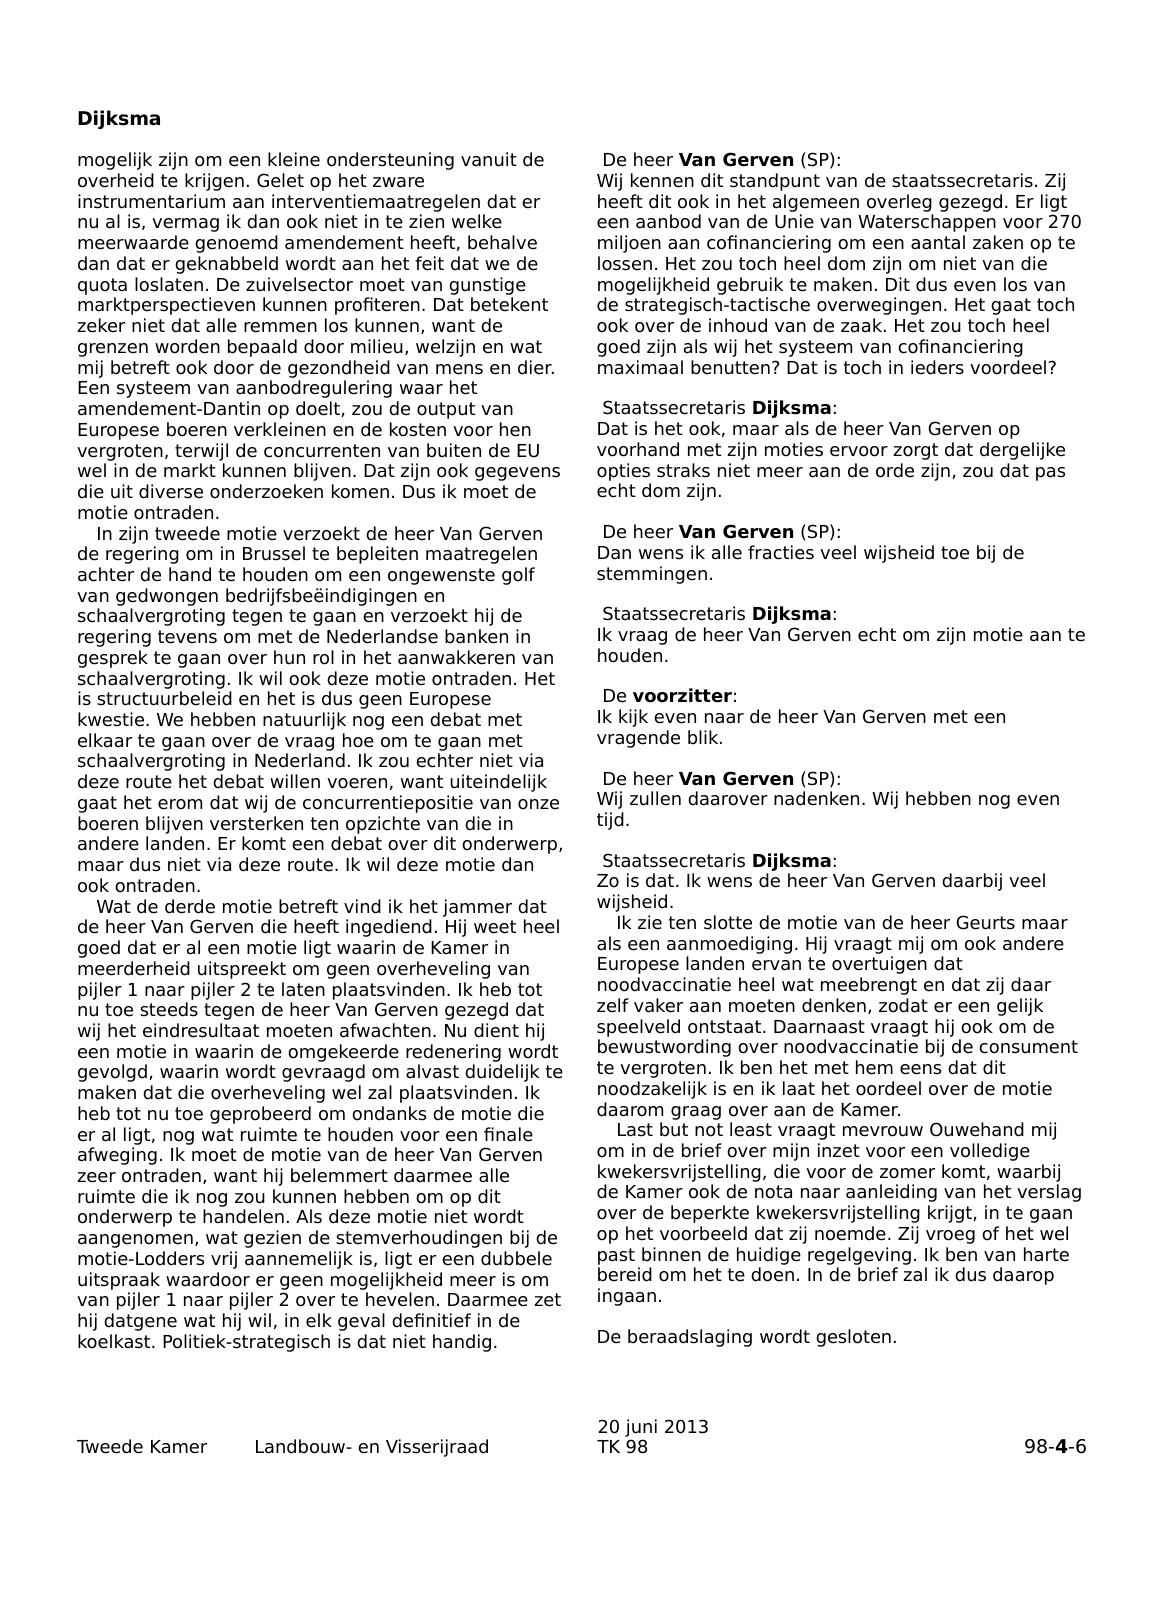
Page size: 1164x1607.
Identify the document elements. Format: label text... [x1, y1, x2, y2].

text Staatssecretaris Dijksma: [596, 851, 1087, 871]
text mogelijk zijn om een kleine ondersteuning vanuit de overheid te krijgen. Gelet op het zware instrumentarium aan interventiemaatregelen dat er nu al is, vermag ik dan ook niet in te zien welke meerwaarde genoemd amendement heeft, behalve dan dat er geknabbeld wordt aan het feit dat we de quota loslaten. De zuivelsector moet van gunstige marktperspectieven kunnen profiteren. Dat betekent zeker niet dat alle remmen los kunnen, want de grenzen worden bepaald door milieu, welzijn en wat mij betreft ook door de gezondheid van mens en dier. Een systeem van aanbodregulering waar het amendement-Dantin op doelt, zou de output van Europese boeren verkleinen en de kosten voor hen vergroten, terwijl de concurrenten van buiten de EU wel in de markt kunnen blijven. Dat zijn ook gegevens die uit diverse onderzoeken komen. Dus ik moet de motie ontraden. [77, 150, 567, 523]
text De heer Van Gerven (SP): [596, 150, 1087, 171]
text Dat is het ook, maar als de heer Van Gerven op voorhand met zijn moties ervoor zorgt dat dergelijke opties straks niet meer aan de orde zijn, zou dat pas echt dom zijn. [596, 419, 1087, 502]
text De voorzitter: [596, 686, 1087, 707]
text Wat de derde motie betreft vind ik het jammer dat de heer Van Gerven die heeft ingediend. Hij weet heel goed dat er al een motie ligt waarin de Kamer in meerderheid uitspreekt om geen overheveling van pijler 1 naar pijler 2 te laten plaatsvinden. Ik heb tot nu toe steeds tegen de heer Van Gerven gezegd dat wij het eindresultaat moeten afwachten. Nu dient hij een motie in waarin de omgekeerde redenering wordt gevolgd, waarin wordt gevraagd om alvast duidelijk te maken dat die overheveling wel zal plaatsvinden. Ik heb tot nu toe geprobeerd om ondanks de motie die er al ligt, nog wat ruimte te houden voor een finale afweging. Ik moet de motie van de heer Van Gerven zeer ontraden, want hij belemmert daarmee alle ruimte die ik nog zou kunnen hebben om op dit onderwerp te handelen. Als deze motie niet wordt aangenomen, wat gezien de stemverhoudingen bij de motie-Lodders vrij aannemelijk is, ligt er een dubbele uitspraak waardoor er geen mogelijkheid meer is om van pijler 1 naar pijler 2 over te hevelen. Daarmee zet hij datgene wat hij wil, in elk geval definitief in de koelkast. Politiek-strategisch is dat niet handig. [77, 896, 567, 1352]
text Staatssecretaris Dijksma: [596, 604, 1087, 625]
text De beraadslaging wordt gesloten. [596, 1327, 1087, 1347]
text Dan wens ik alle fracties veel wijsheid toe bij de stemmingen. [596, 543, 1087, 584]
text Zo is dat. Ik wens de heer Van Gerven daarbij veel wijsheid. [596, 871, 1087, 913]
text De heer Van Gerven (SP): [596, 768, 1087, 789]
text Last but not least vraagt mevrouw Ouwehand mij om in de brief over mijn inzet voor een volledige kwekersvrijstelling, die voor de zomer komt, waarbij de Kamer ook de nota naar aanleiding van het verslag over de beperkte kwekersvrijstelling krijgt, in te gaan op het voorbeeld dat zij noemde. Zij vroeg of het wel past binnen de huidige regelgeving. Ik ben van harte bereid om het te doen. In de brief zal ik dus daarop ingaan. [596, 1120, 1087, 1307]
text De heer Van Gerven (SP): [596, 522, 1087, 543]
text Wij kennen dit standpunt van de staatssecretaris. Zij heeft dit ook in het algemeen overleg gezegd. Er ligt een aanbod van de Unie van Waterschappen voor 270 miljoen aan cofinanciering om een aantal zaken op te lossen. Het zou toch heel dom zijn om niet van die mogelijkheid gebruik te maken. Dit dus even los van de strategisch-tactische overwegingen. Het gaat toch ook over de inhoud van de zaak. Het zou toch heel goed zijn als wij het systeem van cofinanciering maximaal benutten? Dat is toch in ieders voordeel? [596, 171, 1087, 378]
text Wij zullen daarover nadenken. Wij hebben nog even tijd. [596, 789, 1087, 831]
text Ik vraag de heer Van Gerven echt om zijn motie aan te houden. [596, 625, 1087, 666]
text Ik kijk even naar de heer Van Gerven met een vragende blik. [596, 707, 1087, 748]
text Ik zie ten slotte de motie van de heer Geurts maar als een aanmoediging. Hij vraagt mij om ook andere Europese landen ervan te overtuigen dat noodvaccinatie heel wat meebrengt en dat zij daar zelf vaker aan moeten denken, zodat er een gelijk speelveld ontstaat. Daarnaast vraagt hij ook om de bewustwording over noodvaccinatie bij de consument te vergroten. Ik ben het met hem eens dat dit noodzakelijk is en ik laat het oordeel over de motie daarom graag over aan de Kamer. [596, 913, 1087, 1120]
text In zijn tweede motie verzoekt de heer Van Gerven de regering om in Brussel te bepleiten maatregelen achter de hand te houden om een ongewenste golf van gedwongen bedrijfsbeëindigingen en schaalvergroting tegen te gaan en verzoekt hij de regering tevens om met de Nederlandse banken in gesprek te gaan over hun rol in het aanwakkeren van schaalvergroting. Ik wil ook deze motie ontraden. Het is structuurbeleid en het is dus geen Europese kwestie. We hebben natuurlijk nog een debat met elkaar te gaan over de vraag hoe om te gaan met schaalvergroting in Nederland. Ik zou echter niet via deze route het debat willen voeren, want uiteindelijk gaat het erom dat wij de concurrentiepositie van onze boeren blijven versterken ten opzichte van die in andere landen. Er komt een debat over dit onderwerp, maar dus niet via deze route. Ik wil deze motie dan ook ontraden. [77, 523, 567, 896]
text Staatssecretaris Dijksma: [596, 398, 1087, 419]
